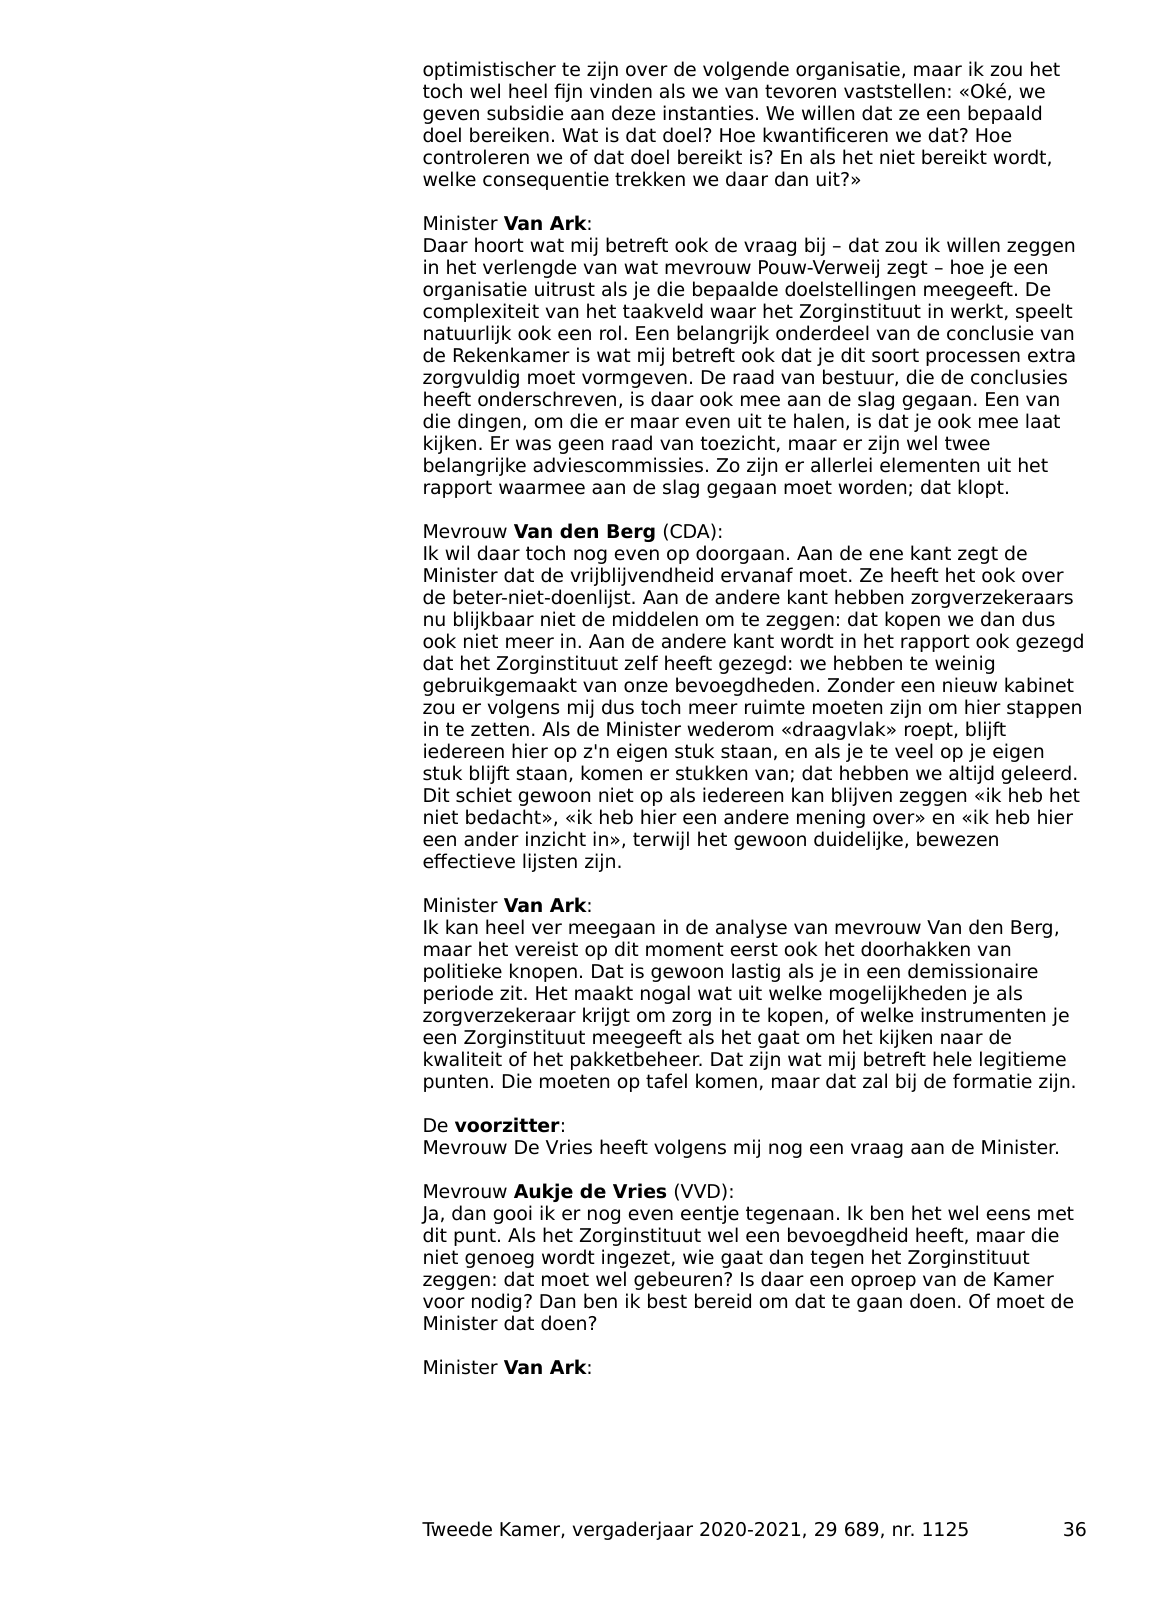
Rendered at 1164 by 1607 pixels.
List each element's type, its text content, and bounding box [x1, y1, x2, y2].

text optimistischer te zijn over de volgende organisatie, maar ik zou het toch wel heel fijn vinden als we van tevoren vaststellen: «Oké, we geven subsidie aan deze instanties. We willen dat ze een bepaald doel bereiken. Wat is dat doel? Hoe kwantificeren we dat? Hoe controleren we of dat doel bereikt is? En als het niet bereikt wordt, welke consequentie trekken we daar dan uit?» [422, 59, 1087, 191]
text Ja, dan gooi ik er nog even eentje tegenaan. Ik ben het wel eens met dit punt. Als het Zorginstituut wel een bevoegdheid heeft, maar die niet genoeg wordt ingezet, wie gaat dan tegen het Zorginstituut zeggen: dat moet wel gebeuren? Is daar een oproep van de Kamer voor nodig? Dan ben ik best bereid om dat te gaan doen. Of moet de Minister dat doen? [422, 1203, 1087, 1335]
text Mevrouw Aukje de Vries (VVD): [422, 1181, 1087, 1203]
text Minister Van Ark: [422, 895, 1087, 917]
text Daar hoort wat mij betreft ook de vraag bij – dat zou ik willen zeggen in het verlengde van wat mevrouw Pouw-Verweij zegt – hoe je een organisatie uitrust als je die bepaalde doelstellingen meegeeft. De complexiteit van het taakveld waar het Zorginstituut in werkt, speelt natuurlijk ook een rol. Een belangrijk onderdeel van de conclusie van de Rekenkamer is wat mij betreft ook dat je dit soort processen extra zorgvuldig moet vormgeven. De raad van bestuur, die de conclusies heeft onderschreven, is daar ook mee aan de slag gegaan. Een van die dingen, om die er maar even uit te halen, is dat je ook mee laat kijken. Er was geen raad van toezicht, maar er zijn wel twee belangrijke adviescommissies. Zo zijn er allerlei elementen uit het rapport waarmee aan de slag gegaan moet worden; dat klopt. [422, 235, 1087, 499]
text Ik kan heel ver meegaan in de analyse van mevrouw Van den Berg, maar het vereist op dit moment eerst ook het doorhakken van politieke knopen. Dat is gewoon lastig als je in een demissionaire periode zit. Het maakt nogal wat uit welke mogelijkheden je als zorgverzekeraar krijgt om zorg in te kopen, of welke instrumenten je een Zorginstituut meegeeft als het gaat om het kijken naar de kwaliteit of het pakketbeheer. Dat zijn wat mij betreft hele legitieme punten. Die moeten op tafel komen, maar dat zal bij de formatie zijn. [422, 917, 1087, 1093]
text Mevrouw Van den Berg (CDA): [422, 521, 1087, 543]
text Minister Van Ark: [422, 213, 1087, 235]
text De voorzitter: [422, 1115, 1087, 1137]
text Mevrouw De Vries heeft volgens mij nog een vraag aan de Minister. [422, 1137, 1087, 1159]
text Ik wil daar toch nog even op doorgaan. Aan de ene kant zegt de Minister dat de vrijblijvendheid ervanaf moet. Ze heeft het ook over de beter-niet-doenlijst. Aan de andere kant hebben zorgverzekeraars nu blijkbaar niet de middelen om te zeggen: dat kopen we dan dus ook niet meer in. Aan de andere kant wordt in het rapport ook gezegd dat het Zorginstituut zelf heeft gezegd: we hebben te weinig gebruikgemaakt van onze bevoegdheden. Zonder een nieuw kabinet zou er volgens mij dus toch meer ruimte moeten zijn om hier stappen in te zetten. Als de Minister wederom «draagvlak» roept, blijft iedereen hier op z'n eigen stuk staan, en als je te veel op je eigen stuk blijft staan, komen er stukken van; dat hebben we altijd geleerd. Dit schiet gewoon niet op als iedereen kan blijven zeggen «ik heb het niet bedacht», «ik heb hier een andere mening over» en «ik heb hier een ander inzicht in», terwijl het gewoon duidelijke, bewezen effectieve lijsten zijn. [422, 543, 1087, 873]
text Minister Van Ark: [422, 1357, 1087, 1379]
